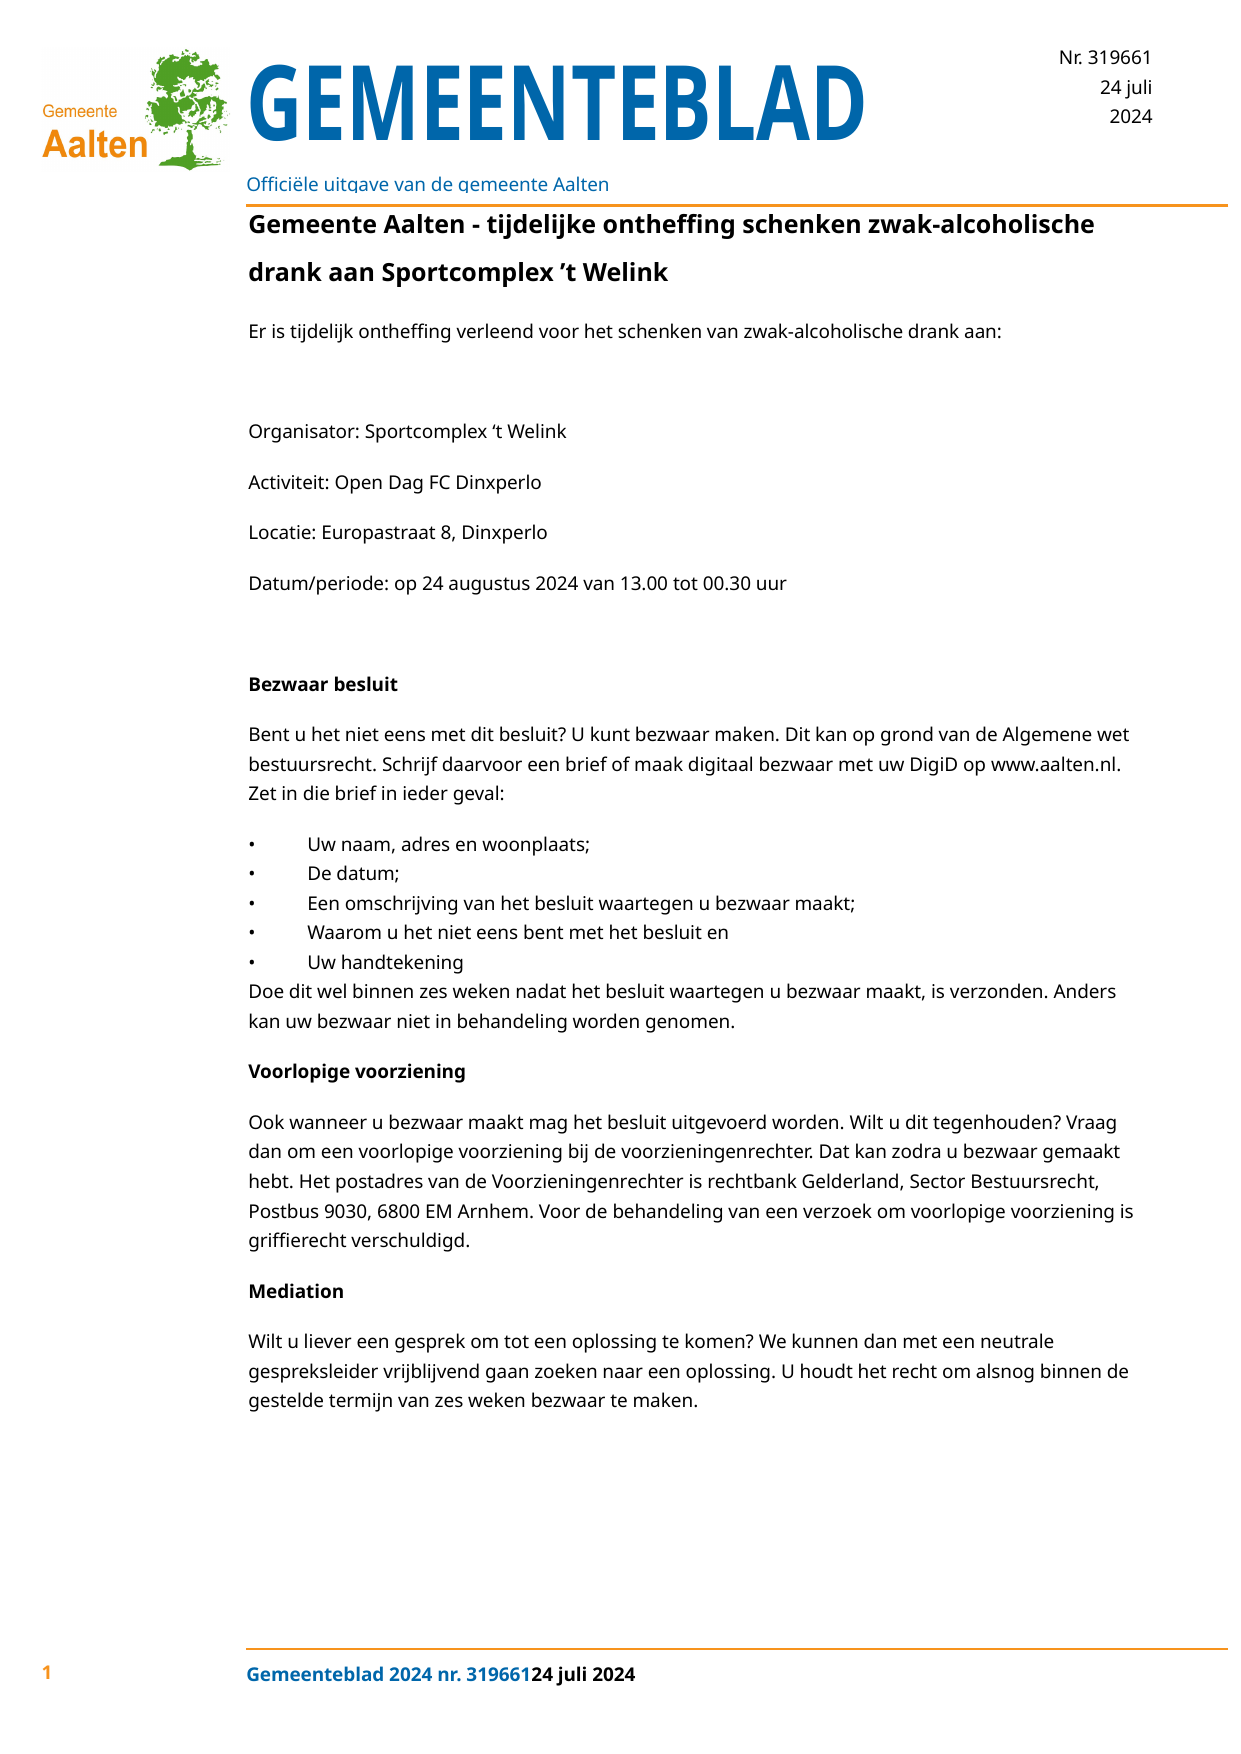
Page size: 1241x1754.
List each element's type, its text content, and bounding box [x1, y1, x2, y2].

text Er is tijdelijk ontheffing verleend voor het schenken van zwak-alcoholische drank aan: [248, 318, 1152, 344]
text Voorlopige voorziening [248, 1059, 1152, 1084]
list Een omschrijving van het besluit waartegen u bezwaar maakt; [248, 890, 1152, 916]
picture [41, 47, 231, 172]
text Gemeente Aalten - tijdelijke ontheffing schenken zwak-alcoholische drank aan Sportcomplex ’t Welink [248, 207, 1152, 288]
text Organisator: Sportcomplex ‘t Welink [248, 419, 1152, 444]
text Doe dit wel binnen zes weken nadat het besluit waartegen u bezwaar maakt, is verzonden. Anders kan uw bezwaar niet in behandeling worden genomen. [248, 979, 1152, 1034]
list De datum; [248, 860, 1152, 886]
text Activiteit: Open Dag FC Dinxperlo [248, 469, 1152, 495]
list Waarom u het niet eens bent met het besluit en [248, 919, 1152, 945]
text Locatie: Europastraat 8, Dinxperlo [248, 519, 1152, 545]
text Bent u het niet eens met dit besluit? U kunt bezwaar maken. Dit kan op grond van de Algemene wet bestuursrecht. Schrijf daarvoor een brief of maak digitaal bezwaar met uw DigiD op www.aalten.nl. Zet in die brief in ieder geval: [248, 721, 1152, 806]
list Uw naam, adres en woonplaats; [248, 831, 1152, 857]
text Ook wanneer u bezwaar maakt mag het besluit uitgevoerd worden. Wilt u dit tegenhouden? Vraag dan om een voorlopige voorziening bij de voorzieningenrechter. Dat kan zodra u bezwaar gemaakt hebt. Het postadres van de Voorzieningenrechter is rechtbank Gelderland, Sector Bestuursrecht, Postbus 9030, 6800 EM Arnhem. Voor de behandeling van een verzoek om voorlopige voorziening is griffierecht verschuldigd. [248, 1109, 1152, 1253]
text Datum/periode: op 24 augustus 2024 van 13.00 tot 00.30 uur [248, 570, 1152, 596]
text Mediation [248, 1278, 1152, 1304]
text Bezwaar besluit [248, 671, 1152, 697]
list Uw handtekening [248, 949, 1152, 975]
text Wilt u liever een gesprek om tot een oplossing te komen? We kunnen dan met een neutrale gespreksleider vrijblijvend gaan zoeken naar een oplossing. U houdt het recht om alsnog binnen de gestelde termijn van zes weken bezwaar te maken. [248, 1328, 1152, 1413]
